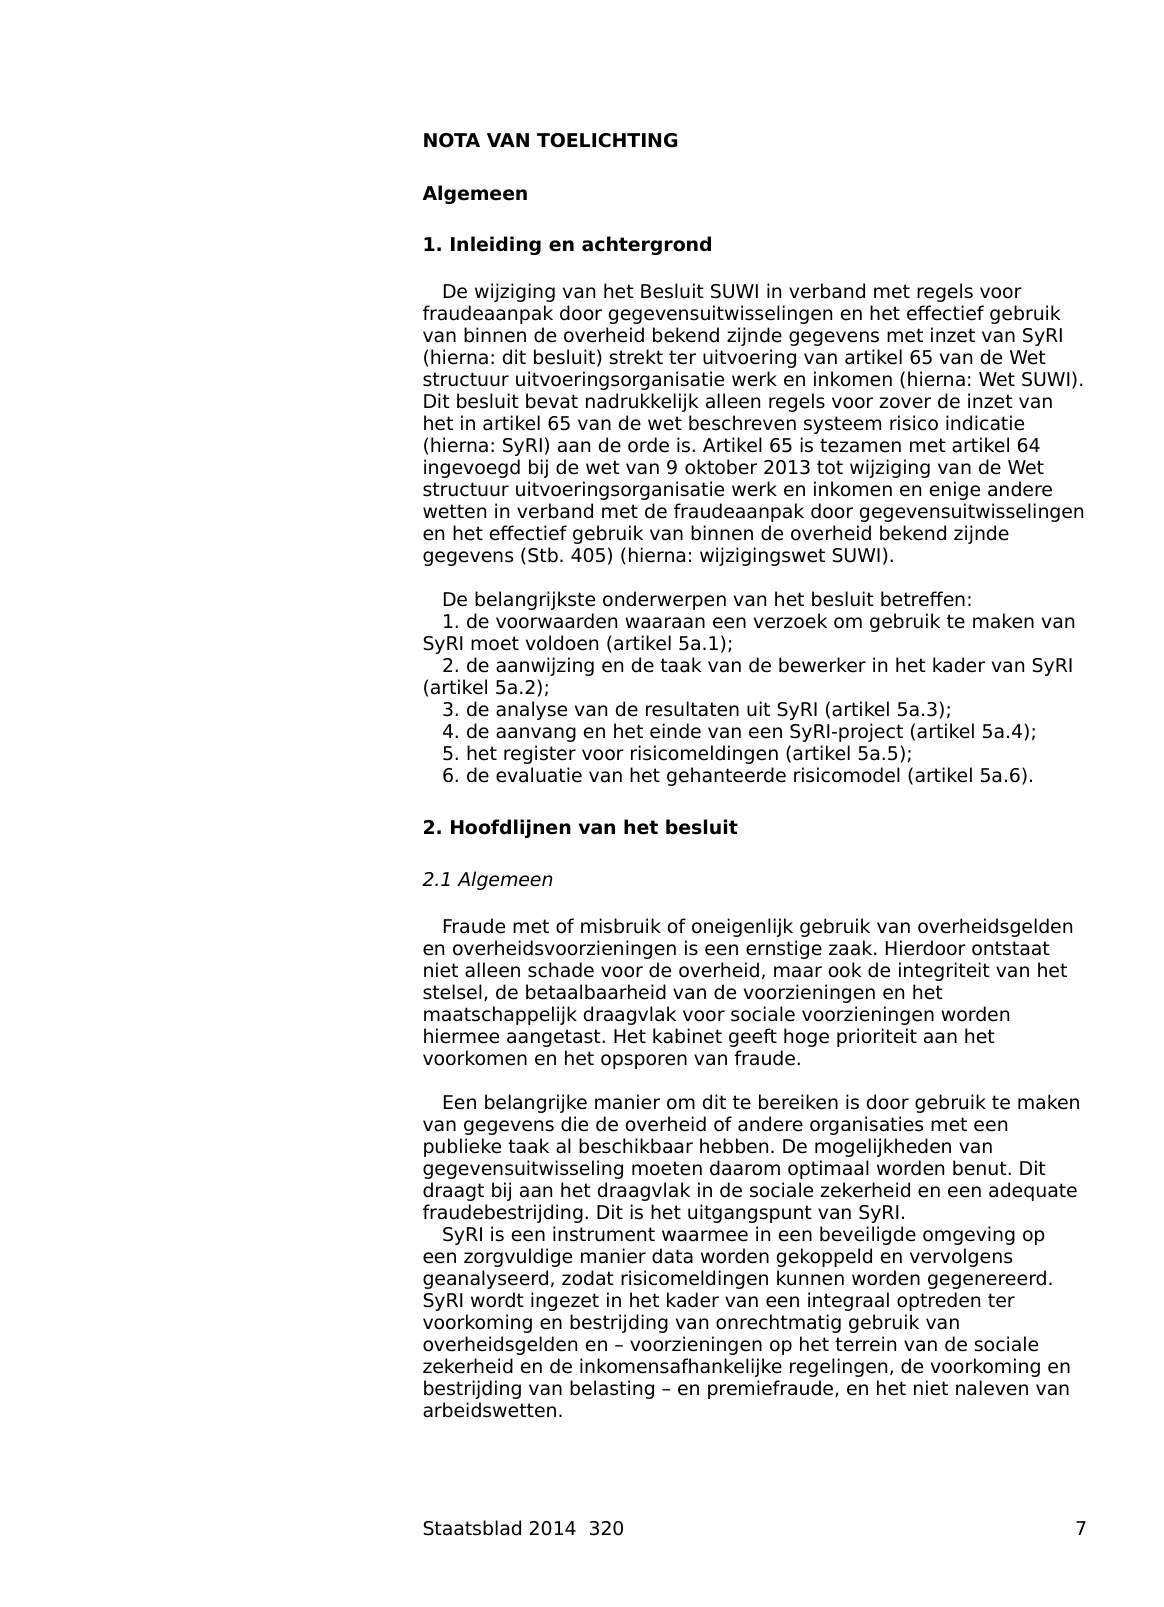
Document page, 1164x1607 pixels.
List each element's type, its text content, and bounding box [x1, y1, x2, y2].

text 1. de voorwaarden waaraan een verzoek om gebruik te maken van SyRI moet voldoen (artikel 5a.1); [422, 611, 1087, 655]
text 2. de aanwijzing en de taak van de bewerker in het kader van SyRI (artikel 5a.2); [422, 655, 1087, 699]
subtitle Algemeen [422, 182, 1087, 204]
text Een belangrijke manier om dit te bereiken is door gebruik te maken van gegevens die de overheid of andere organisaties met een publieke taak al beschikbaar hebben. De mogelijkheden van gegevensuitwisseling moeten daarom optimaal worden benut. Dit draagt bij aan het draagvlak in de sociale zekerheid en een adequate fraudebestrijding. Dit is het uitgangspunt van SyRI. [422, 1092, 1087, 1224]
text 6. de evaluatie van het gehanteerde risicomodel (artikel 5a.6). [422, 765, 1087, 787]
text SyRI is een instrument waarmee in een beveiligde omgeving op een zorgvuldige manier data worden gekoppeld en vervolgens geanalyseerd, zodat risicomeldingen kunnen worden gegenereerd. SyRI wordt ingezet in het kader van een integraal optreden ter voorkoming en bestrijding van onrechtmatig gebruik van overheidsgelden en – voorzieningen op het terrein van de sociale zekerheid en de inkomensafhankelijke regelingen, de voorkoming en bestrijding van belasting – en premiefraude, en het niet naleven van arbeidswetten. [422, 1224, 1087, 1422]
subtitle NOTA VAN TOELICHTING [422, 130, 1087, 152]
subtitle 2. Hoofdlijnen van het besluit [422, 817, 1087, 839]
text 5. het register voor risicomeldingen (artikel 5a.5); [422, 743, 1087, 765]
text De belangrijkste onderwerpen van het besluit betreffen: [422, 589, 1087, 611]
text De wijziging van het Besluit SUWI in verband met regels voor fraudeaanpak door gegevensuitwisselingen en het effectief gebruik van binnen de overheid bekend zijnde gegevens met inzet van SyRI (hierna: dit besluit) strekt ter uitvoering van artikel 65 van de Wet structuur uitvoeringsorganisatie werk en inkomen (hierna: Wet SUWI). Dit besluit bevat nadrukkelijk alleen regels voor zover de inzet van het in artikel 65 van de wet beschreven systeem risico indicatie (hierna: SyRI) aan de orde is. Artikel 65 is tezamen met artikel 64 ingevoegd bij de wet van 9 oktober 2013 tot wijziging van de Wet structuur uitvoeringsorganisatie werk en inkomen en enige andere wetten in verband met de fraudeaanpak door gegevensuitwisselingen en het effectief gebruik van binnen de overheid bekend zijnde gegevens (Stb. 405) (hierna: wijzigingswet SUWI). [422, 281, 1087, 567]
subtitle 2.1 Algemeen [422, 869, 1087, 891]
text 4. de aanvang en het einde van een SyRI-project (artikel 5a.4); [422, 721, 1087, 743]
text 3. de analyse van de resultaten uit SyRI (artikel 5a.3); [422, 699, 1087, 721]
text Fraude met of misbruik of oneigenlijk gebruik van overheidsgelden en overheidsvoorzieningen is een ernstige zaak. Hierdoor ontstaat niet alleen schade voor de overheid, maar ook de integriteit van het stelsel, de betaalbaarheid van de voorzieningen en het maatschappelijk draagvlak voor sociale voorzieningen worden hiermee aangetast. Het kabinet geeft hoge prioriteit aan het voorkomen en het opsporen van fraude. [422, 916, 1087, 1070]
subtitle 1. Inleiding en achtergrond [422, 234, 1087, 256]
